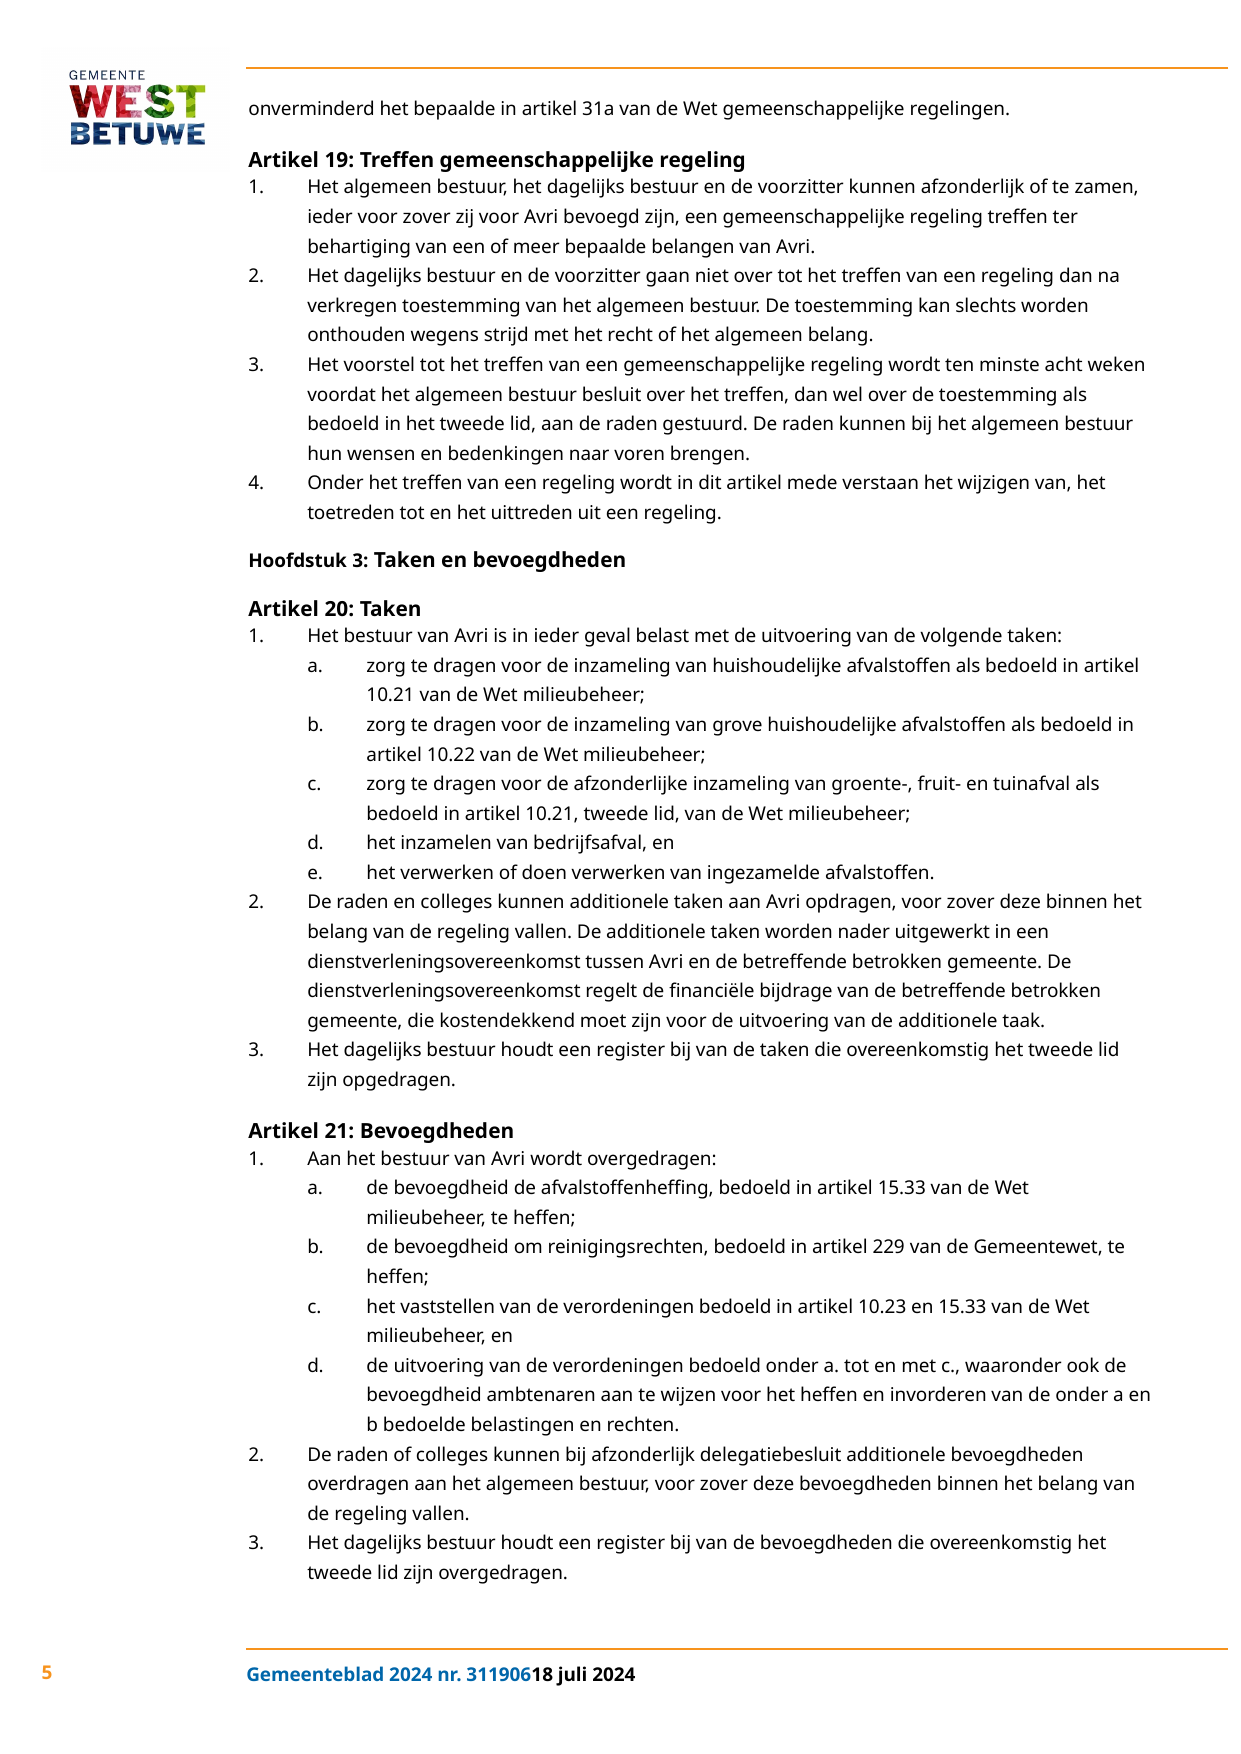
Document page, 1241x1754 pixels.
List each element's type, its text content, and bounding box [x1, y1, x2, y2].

list Aan het bestuur van Avri wordt overgedragen: [248, 1145, 1152, 1171]
list Het voorstel tot het treffen van een gemeenschappelijke regeling wordt ten minste acht weken voordat het algemeen bestuur besluit over het treffen, dan wel over de toestemming als bedoeld in het tweede lid, aan de raden gestuurd. De raden kunnen bij het algemeen bestuur hun wensen en bedenkingen naar voren brengen. [248, 351, 1152, 466]
text Hoofdstuk 3: Taken en bevoegdheden [248, 545, 1152, 573]
list de bevoegdheid om reinigingsrechten, bedoeld in artikel 229 van de Gemeentewet, te heffen; [307, 1234, 1152, 1289]
list Het dagelijks bestuur houdt een register bij van de bevoegdheden die overeenkomstig het tweede lid zijn overgedragen. [248, 1529, 1152, 1585]
list Het bestuur van Avri is in ieder geval belast met de uitvoering van de volgende taken: [248, 622, 1152, 648]
list Onder het treffen van een regeling wordt in dit artikel mede verstaan het wijzigen van, het toetreden tot en het uittreden uit een regeling. [248, 469, 1152, 525]
list de uitvoering van de verordeningen bedoeld onder a. tot en met c., waaronder ook de bevoegdheid ambtenaren aan te wijzen voor het heffen en invorderen van de onder a en b bedoelde belastingen en rechten. [307, 1352, 1152, 1437]
list het verwerken of doen verwerken van ingezamelde afvalstoffen. [307, 859, 1152, 885]
list zorg te dragen voor de inzameling van huishoudelijke afvalstoffen als bedoeld in artikel 10.21 van de Wet milieubeheer; [307, 652, 1152, 707]
list Het algemeen bestuur, het dagelijks bestuur en de voorzitter kunnen afzonderlijk of te zamen, ieder voor zover zij voor Avri bevoegd zijn, een gemeenschappelijke regeling treffen ter behartiging van een of meer bepaalde belangen van Avri. [248, 174, 1152, 258]
list De raden en colleges kunnen additionele taken aan Avri opdragen, voor zover deze binnen het belang van de regeling vallen. De additionele taken worden nader uitgewerkt in een dienstverleningsovereenkomst tussen Avri en de betreffende betrokken gemeente. De dienstverleningsovereenkomst regelt de financiële bijdrage van de betreffende betrokken gemeente, die kostendekkend moet zijn voor de uitvoering van de additionele taak. [248, 889, 1152, 1033]
list het inzamelen van bedrijfsafval, en [307, 829, 1152, 855]
list De raden of colleges kunnen bij afzonderlijk delegatiebesluit additionele bevoegdheden overdragen aan het algemeen bestuur, voor zover deze bevoegdheden binnen het belang van de regeling vallen. [248, 1441, 1152, 1526]
text Artikel 20: Taken [248, 594, 1152, 622]
list Het dagelijks bestuur en de voorzitter gaan niet over tot het treffen van een regeling dan na verkregen toestemming van het algemeen bestuur. De toestemming kan slechts worden onthouden wegens strijd met het recht of het algemeen belang. [248, 262, 1152, 347]
text onverminderd het bepaalde in artikel 31a van de Wet gemeenschappelijke regelingen. [248, 95, 1152, 121]
list zorg te dragen voor de afzonderlijke inzameling van groente-, fruit- en tuinafval als bedoeld in artikel 10.21, tweede lid, van de Wet milieubeheer; [307, 770, 1152, 826]
text Artikel 21: Bevoegdheden [248, 1117, 1152, 1145]
list Het dagelijks bestuur houdt een register bij van de taken die overeenkomstig het tweede lid zijn opgedragen. [248, 1037, 1152, 1092]
text Artikel 19: Treffen gemeenschappelijke regeling [248, 145, 1152, 174]
picture [41, 47, 231, 172]
list de bevoegdheid de afvalstoffenheffing, bedoeld in artikel 15.33 van de Wet milieubeheer, te heffen; [307, 1174, 1152, 1230]
list het vaststellen van de verordeningen bedoeld in artikel 10.23 en 15.33 van de Wet milieubeheer, en [307, 1293, 1152, 1348]
list zorg te dragen voor de inzameling van grove huishoudelijke afvalstoffen als bedoeld in artikel 10.22 van de Wet milieubeheer; [307, 711, 1152, 766]
